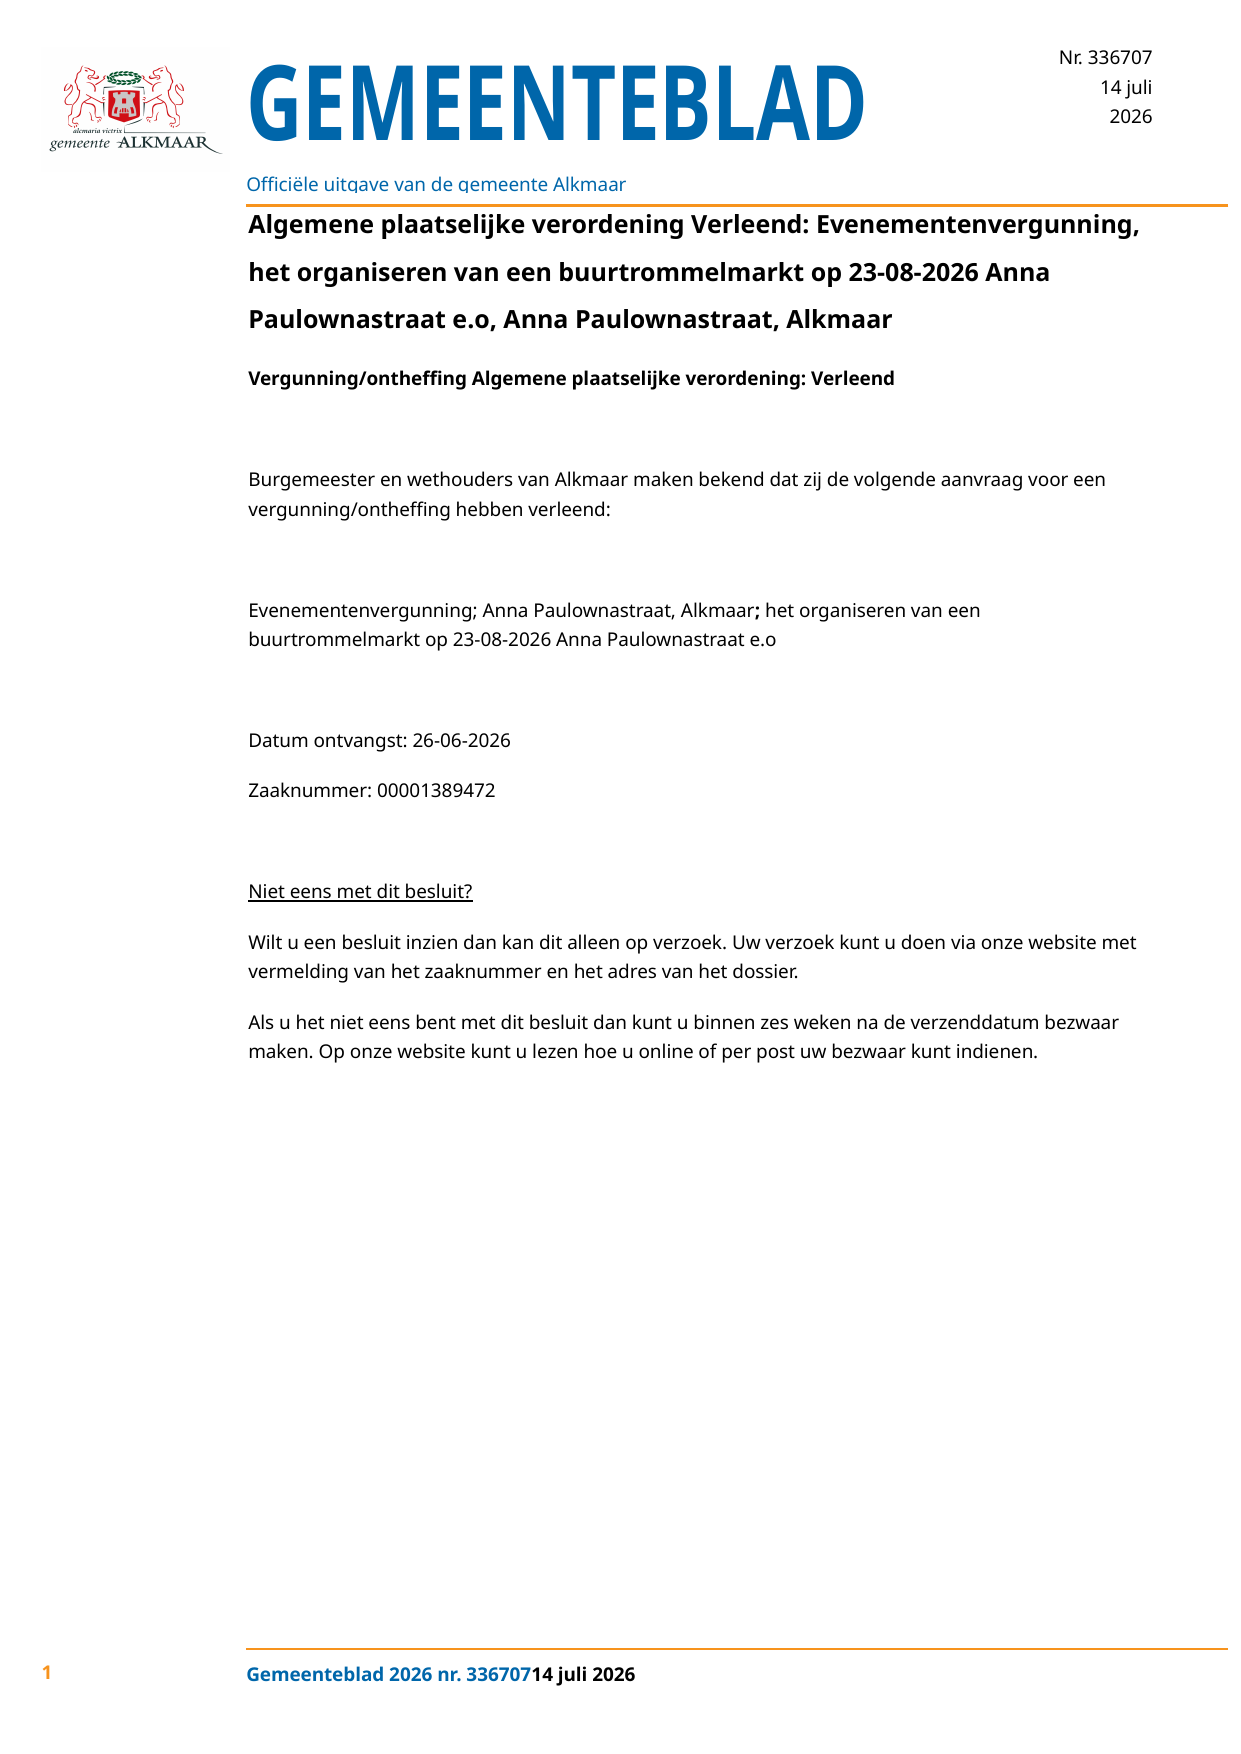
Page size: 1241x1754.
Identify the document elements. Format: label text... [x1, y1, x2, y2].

text Burgemeester en wethouders van Alkmaar maken bekend dat zij de volgende aanvraag voor een vergunning/ontheffing hebben verleend: [248, 466, 1152, 522]
text Zaaknummer: 00001389472 [248, 778, 1152, 803]
text Als u het niet eens bent met dit besluit dan kunt u binnen zes weken na de verzenddatum bezwaar maken. Op onze website kunt u lezen hoe u online of per post uw bezwaar kunt indienen. [248, 1009, 1152, 1064]
text Niet eens met dit besluit? [248, 878, 1152, 904]
text Evenementenvergunning; Anna Paulownastraat, Alkmaar; het organiseren van een buurtrommelmarkt op 23-08-2026 Anna Paulownastraat e.o [248, 597, 1152, 652]
text Wilt u een besluit inzien dan kan dit alleen op verzoek. Uw verzoek kunt u doen via onze website met vermelding van het zaaknummer en het adres van het dossier. [248, 929, 1152, 984]
picture [41, 47, 231, 172]
text Vergunning/ontheffing Algemene plaatselijke verordening: Verleend [248, 366, 1152, 391]
text Datum ontvangst: 26-06-2026 [248, 727, 1152, 753]
text Algemene plaatselijke verordening Verleend: Evenementenvergunning, het organiseren van een buurtrommelmarkt op 23-08-2026 Anna Paulownastraat e.o, Anna Paulownastraat, Alkmaar [248, 207, 1152, 336]
